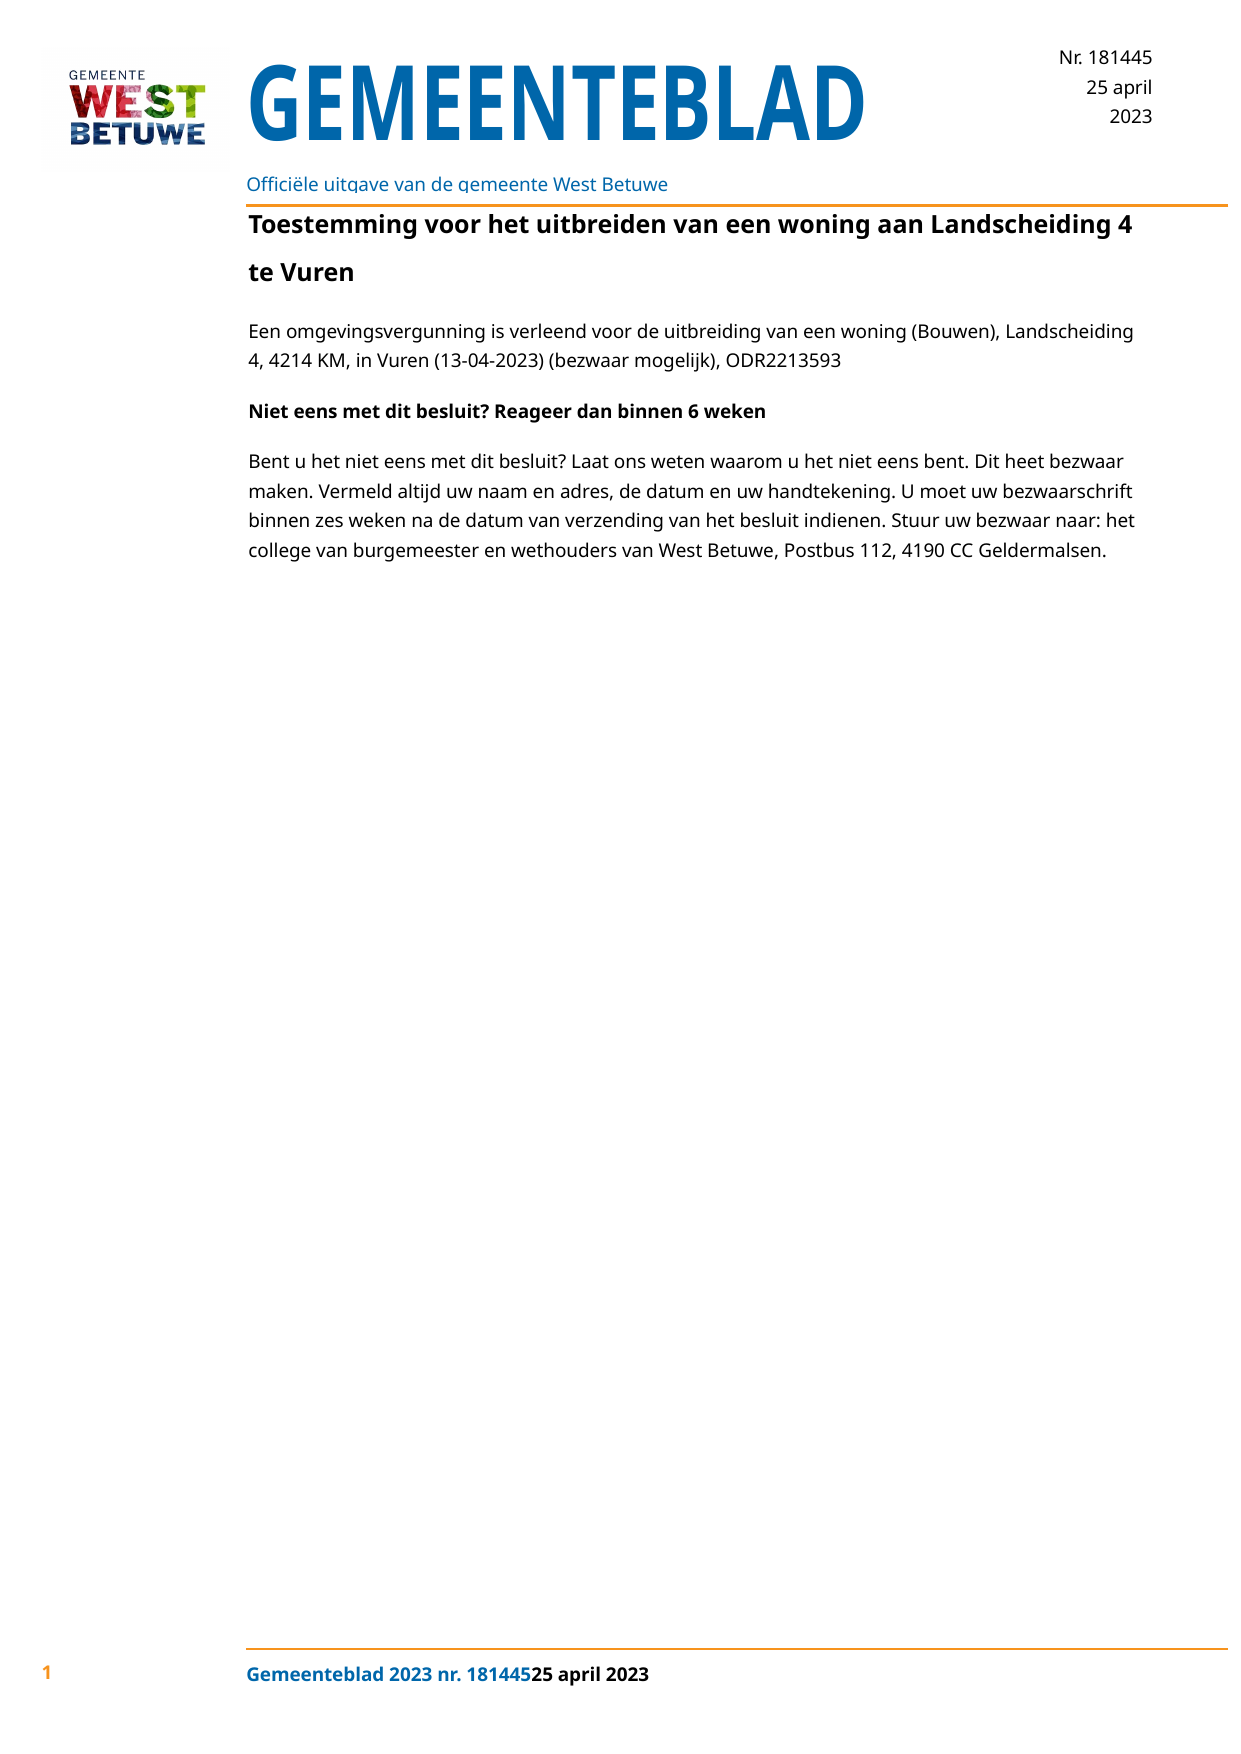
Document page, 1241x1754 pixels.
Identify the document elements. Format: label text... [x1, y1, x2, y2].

text Niet eens met dit besluit? Reageer dan binnen 6 weken [248, 398, 1152, 424]
text Een omgevingsvergunning is verleend voor de uitbreiding van een woning (Bouwen), Landscheiding 4, 4214 KM, in Vuren (13-04-2023) (bezwaar mogelijk), ODR2213593 [248, 318, 1152, 373]
picture [41, 47, 231, 172]
text Bent u het niet eens met dit besluit? Laat ons weten waarom u het niet eens bent. Dit heet bezwaar maken. Vermeld altijd uw naam en adres, de datum en uw handtekening. U moet uw bezwaarschrift binnen zes weken na de datum van verzending van het besluit indienen. Stuur uw bezwaar naar: het college van burgemeester en wethouders van West Betuwe, Postbus 112, 4190 CC Geldermalsen. [248, 448, 1152, 563]
text Toestemming voor het uitbreiden van een woning aan Landscheiding 4 te Vuren [248, 207, 1152, 288]
